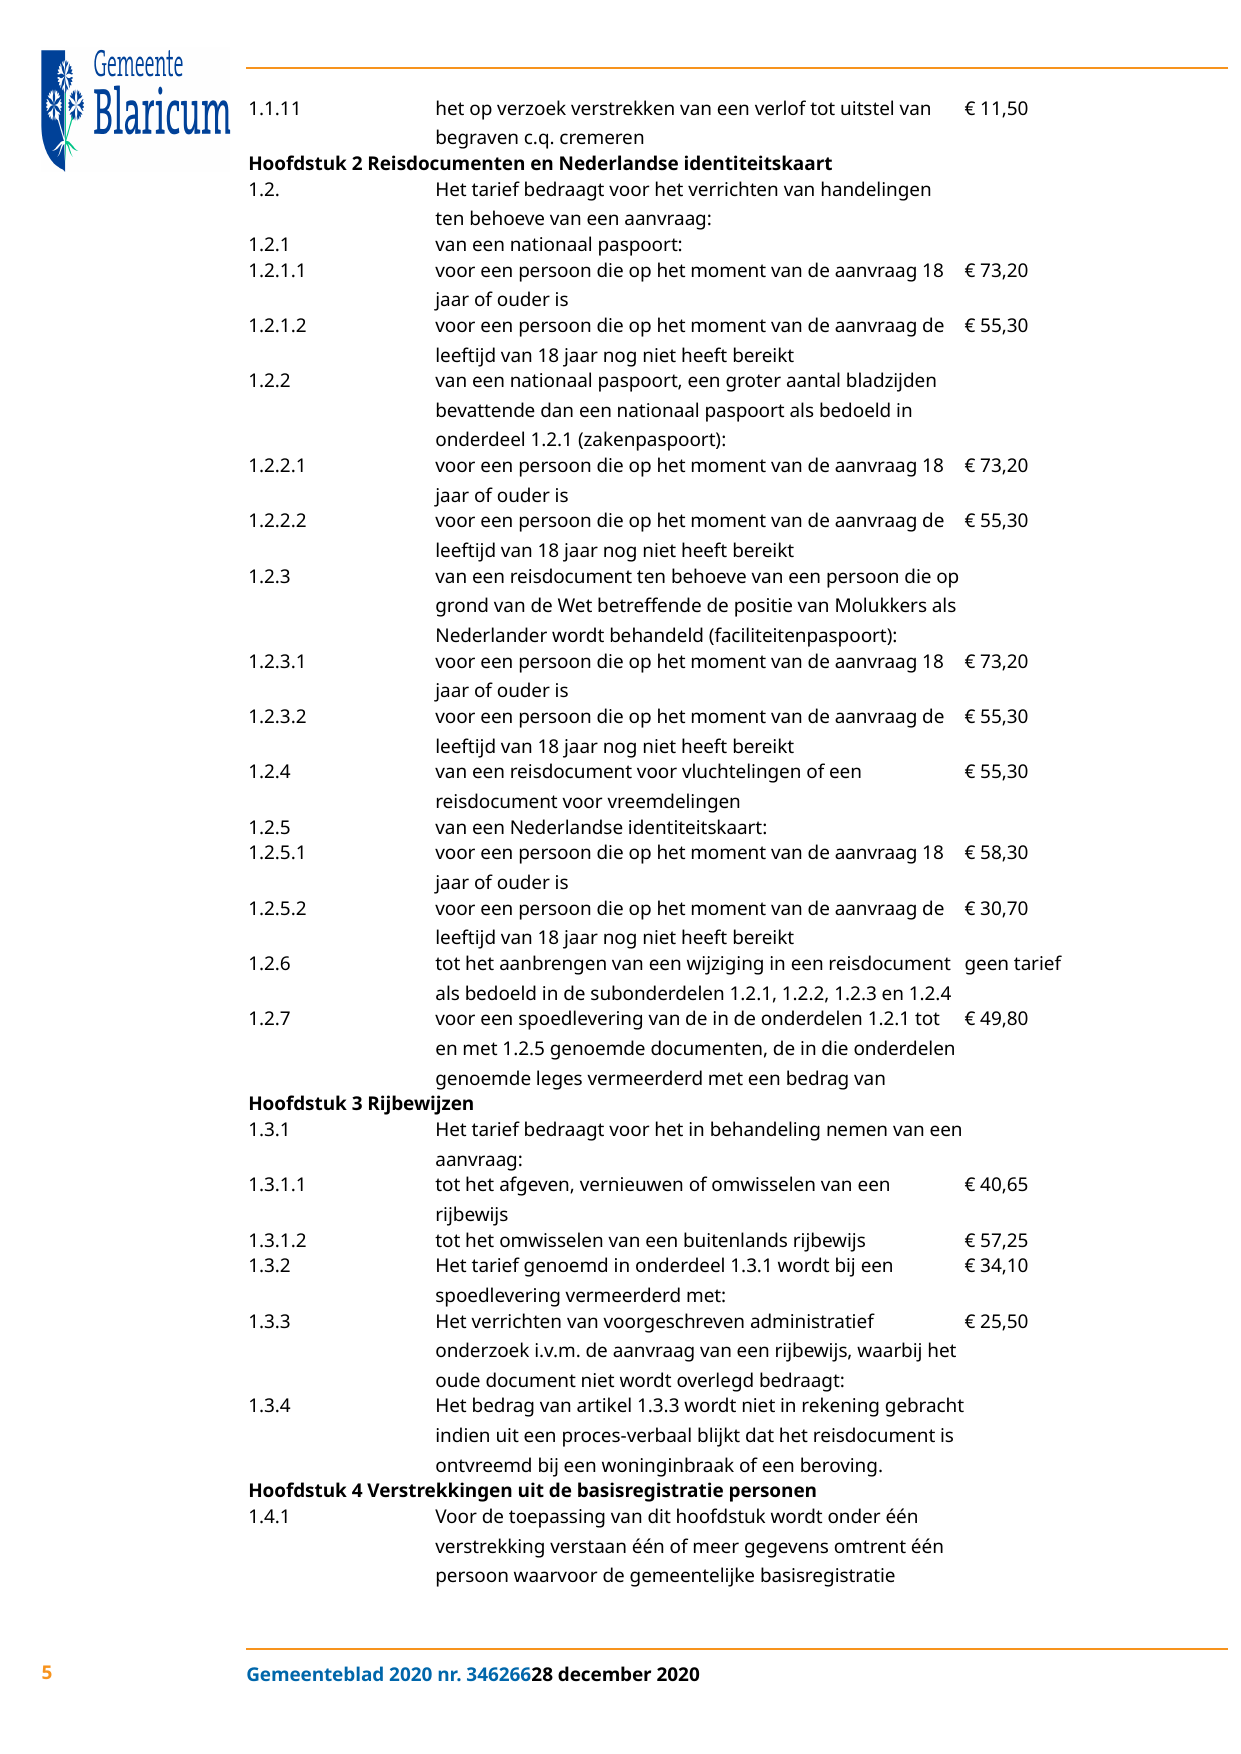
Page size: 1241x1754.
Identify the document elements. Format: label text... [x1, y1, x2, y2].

table_cell 1.2.4 [248, 759, 435, 814]
table_cell € 34,10 [964, 1253, 1152, 1308]
table_cell tot het omwisselen van een buitenlands rijbewijs [435, 1227, 964, 1252]
table_cell € 73,20 [964, 453, 1152, 508]
table_cell [964, 176, 1152, 231]
table_cell [964, 563, 1152, 648]
table_cell [964, 368, 1152, 452]
table_cell Het tarief bedraagt voor het verrichten van handelingen ten behoeve van een aanvraag: [435, 176, 964, 231]
table_cell Hoofdstuk 2 Reisdocumenten en Nederlandse identiteitskaart [248, 150, 964, 176]
table_cell € 25,50 [964, 1308, 1152, 1393]
table_cell 1.3.4 [248, 1393, 435, 1478]
table_cell Voor de toepassing van dit hoofdstuk wordt onder één verstrekking verstaan één of meer gegevens omtrent één persoon waarvoor de gemeentelijke basisregistratie [435, 1503, 964, 1588]
table_cell voor een persoon die op het moment van de aanvraag 18 jaar of ouder is [435, 648, 964, 703]
table_cell Het bedrag van artikel 1.3.3 wordt niet in rekening gebracht indien uit een proces-verbaal blijkt dat het reisdocument is ontvreemd bij een woninginbraak of een beroving. [435, 1393, 964, 1478]
table_cell € 73,20 [964, 257, 1152, 312]
table_cell 1.2.6 [248, 950, 435, 1006]
table_cell 1.4.1 [248, 1503, 435, 1588]
table_cell 1.2.3.2 [248, 703, 435, 758]
table_cell het op verzoek verstrekken van een verlof tot uitstel van begraven c.q. cremeren [435, 95, 964, 150]
table_cell € 55,30 [964, 759, 1152, 814]
table_cell € 55,30 [964, 312, 1152, 367]
table_cell [964, 1090, 1152, 1116]
table_cell [964, 1393, 1152, 1478]
table_cell 1.2.1.2 [248, 312, 435, 367]
table_cell 1.2.3.1 [248, 648, 435, 703]
table_cell voor een persoon die op het moment van de aanvraag de leeftijd van 18 jaar nog niet heeft bereikt [435, 895, 964, 950]
table_cell voor een persoon die op het moment van de aanvraag de leeftijd van 18 jaar nog niet heeft bereikt [435, 312, 964, 367]
table_cell 1.1.11 [248, 95, 435, 150]
table_cell Het tarief genoemd in onderdeel 1.3.1 wordt bij een spoedlevering vermeerderd met: [435, 1253, 964, 1308]
table_cell voor een persoon die op het moment van de aanvraag de leeftijd van 18 jaar nog niet heeft bereikt [435, 508, 964, 563]
table_cell Het tarief bedraagt voor het in behandeling nemen van een aanvraag: [435, 1116, 964, 1171]
table_cell 1.2. [248, 176, 435, 231]
table_cell 1.2.2 [248, 368, 435, 452]
table_cell 1.3.2 [248, 1253, 435, 1308]
table_cell tot het afgeven, vernieuwen of omwisselen van een rijbewijs [435, 1171, 964, 1227]
table_cell [964, 1116, 1152, 1171]
table_cell Hoofdstuk 4 Verstrekkingen uit de basisregistratie personen [248, 1478, 964, 1503]
table_cell 1.2.2.1 [248, 453, 435, 508]
table_cell 1.2.5 [248, 814, 435, 839]
table_cell € 55,30 [964, 703, 1152, 758]
table_cell voor een persoon die op het moment van de aanvraag 18 jaar of ouder is [435, 257, 964, 312]
table_cell Hoofdstuk 3 Rijbewijzen [248, 1090, 964, 1116]
table_cell € 55,30 [964, 508, 1152, 563]
table_cell € 49,80 [964, 1006, 1152, 1090]
table_cell 1.3.1.2 [248, 1227, 435, 1252]
table_cell € 73,20 [964, 648, 1152, 703]
table_cell [964, 814, 1152, 839]
table_cell 1.3.1.1 [248, 1171, 435, 1227]
table_cell 1.2.7 [248, 1006, 435, 1090]
table_cell € 57,25 [964, 1227, 1152, 1252]
table_cell tot het aanbrengen van een wijziging in een reisdocument als bedoeld in de subonderdelen 1.2.1, 1.2.2, 1.2.3 en 1.2.4 [435, 950, 964, 1006]
table_cell 1.2.1.1 [248, 257, 435, 312]
table_cell [964, 231, 1152, 257]
table_cell [964, 150, 1152, 176]
table_cell 1.2.1 [248, 231, 435, 257]
table_cell 1.2.2.2 [248, 508, 435, 563]
table_cell Het verrichten van voorgeschreven administratief onderzoek i.v.m. de aanvraag van een rijbewijs, waarbij het oude document niet wordt overlegd bedraagt: [435, 1308, 964, 1393]
table_cell van een reisdocument ten behoeve van een persoon die op grond van de Wet betreffende de positie van Molukkers als Nederlander wordt behandeld (faciliteitenpaspoort): [435, 563, 964, 648]
table_cell 1.2.5.1 [248, 840, 435, 895]
table_cell voor een persoon die op het moment van de aanvraag 18 jaar of ouder is [435, 840, 964, 895]
table_cell € 40,65 [964, 1171, 1152, 1227]
table_cell van een nationaal paspoort, een groter aantal bladzijden bevattende dan een nationaal paspoort als bedoeld in onderdeel 1.2.1 (zakenpaspoort): [435, 368, 964, 452]
table_cell [964, 1503, 1152, 1588]
table_cell [964, 1478, 1152, 1503]
table_cell van een nationaal paspoort: [435, 231, 964, 257]
table_cell voor een persoon die op het moment van de aanvraag 18 jaar of ouder is [435, 453, 964, 508]
table_cell € 30,70 [964, 895, 1152, 950]
table_cell voor een persoon die op het moment van de aanvraag de leeftijd van 18 jaar nog niet heeft bereikt [435, 703, 964, 758]
table_cell van een reisdocument voor vluchtelingen of een reisdocument voor vreemdelingen [435, 759, 964, 814]
table_cell 1.2.3 [248, 563, 435, 648]
table_cell 1.2.5.2 [248, 895, 435, 950]
table_cell 1.3.3 [248, 1308, 435, 1393]
table_cell van een Nederlandse identiteitskaart: [435, 814, 964, 839]
table_cell € 58,30 [964, 840, 1152, 895]
table_cell geen tarief [964, 950, 1152, 1006]
picture [41, 47, 231, 172]
table_cell 1.3.1 [248, 1116, 435, 1171]
table_cell € 11,50 [964, 95, 1152, 150]
table_cell voor een spoedlevering van de in de onderdelen 1.2.1 tot en met 1.2.5 genoemde documenten, de in die onderdelen genoemde leges vermeerderd met een bedrag van [435, 1006, 964, 1090]
